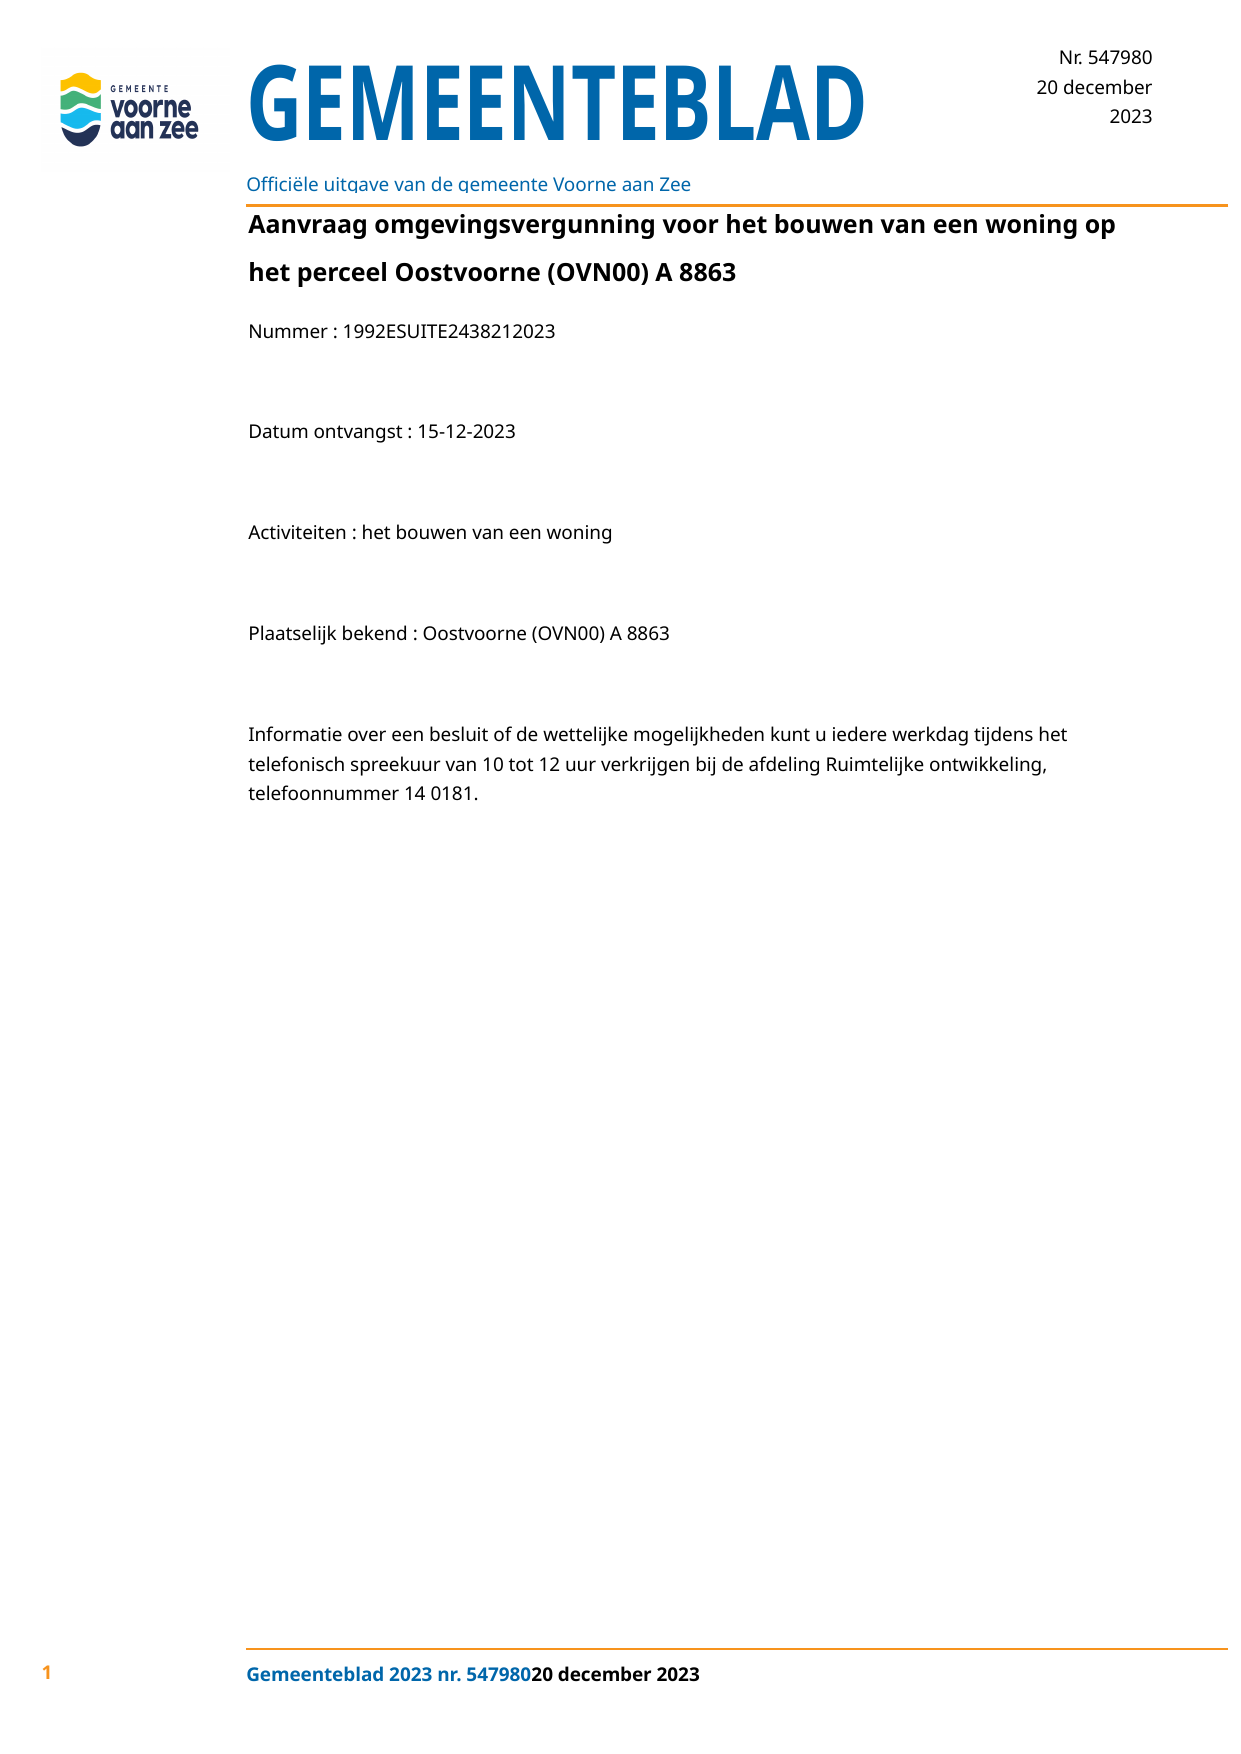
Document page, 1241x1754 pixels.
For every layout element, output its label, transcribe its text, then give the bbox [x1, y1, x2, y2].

text Datum ontvangst : 15-12-2023 [248, 419, 1152, 444]
text Informatie over een besluit of de wettelijke mogelijkheden kunt u iedere werkdag tijdens het telefonisch spreekuur van 10 tot 12 uur verkrijgen bij de afdeling Ruimtelijke ontwikkeling, telefoonnummer 14 0181. [248, 721, 1152, 806]
text Nummer : 1992ESUITE2438212023 [248, 318, 1152, 344]
text Activiteiten : het bouwen van een woning [248, 519, 1152, 545]
picture [41, 47, 231, 172]
text Aanvraag omgevingsvergunning voor het bouwen van een woning op het perceel Oostvoorne (OVN00) A 8863 [248, 207, 1152, 288]
text Plaatselijk bekend : Oostvoorne (OVN00) A 8863 [248, 620, 1152, 646]
